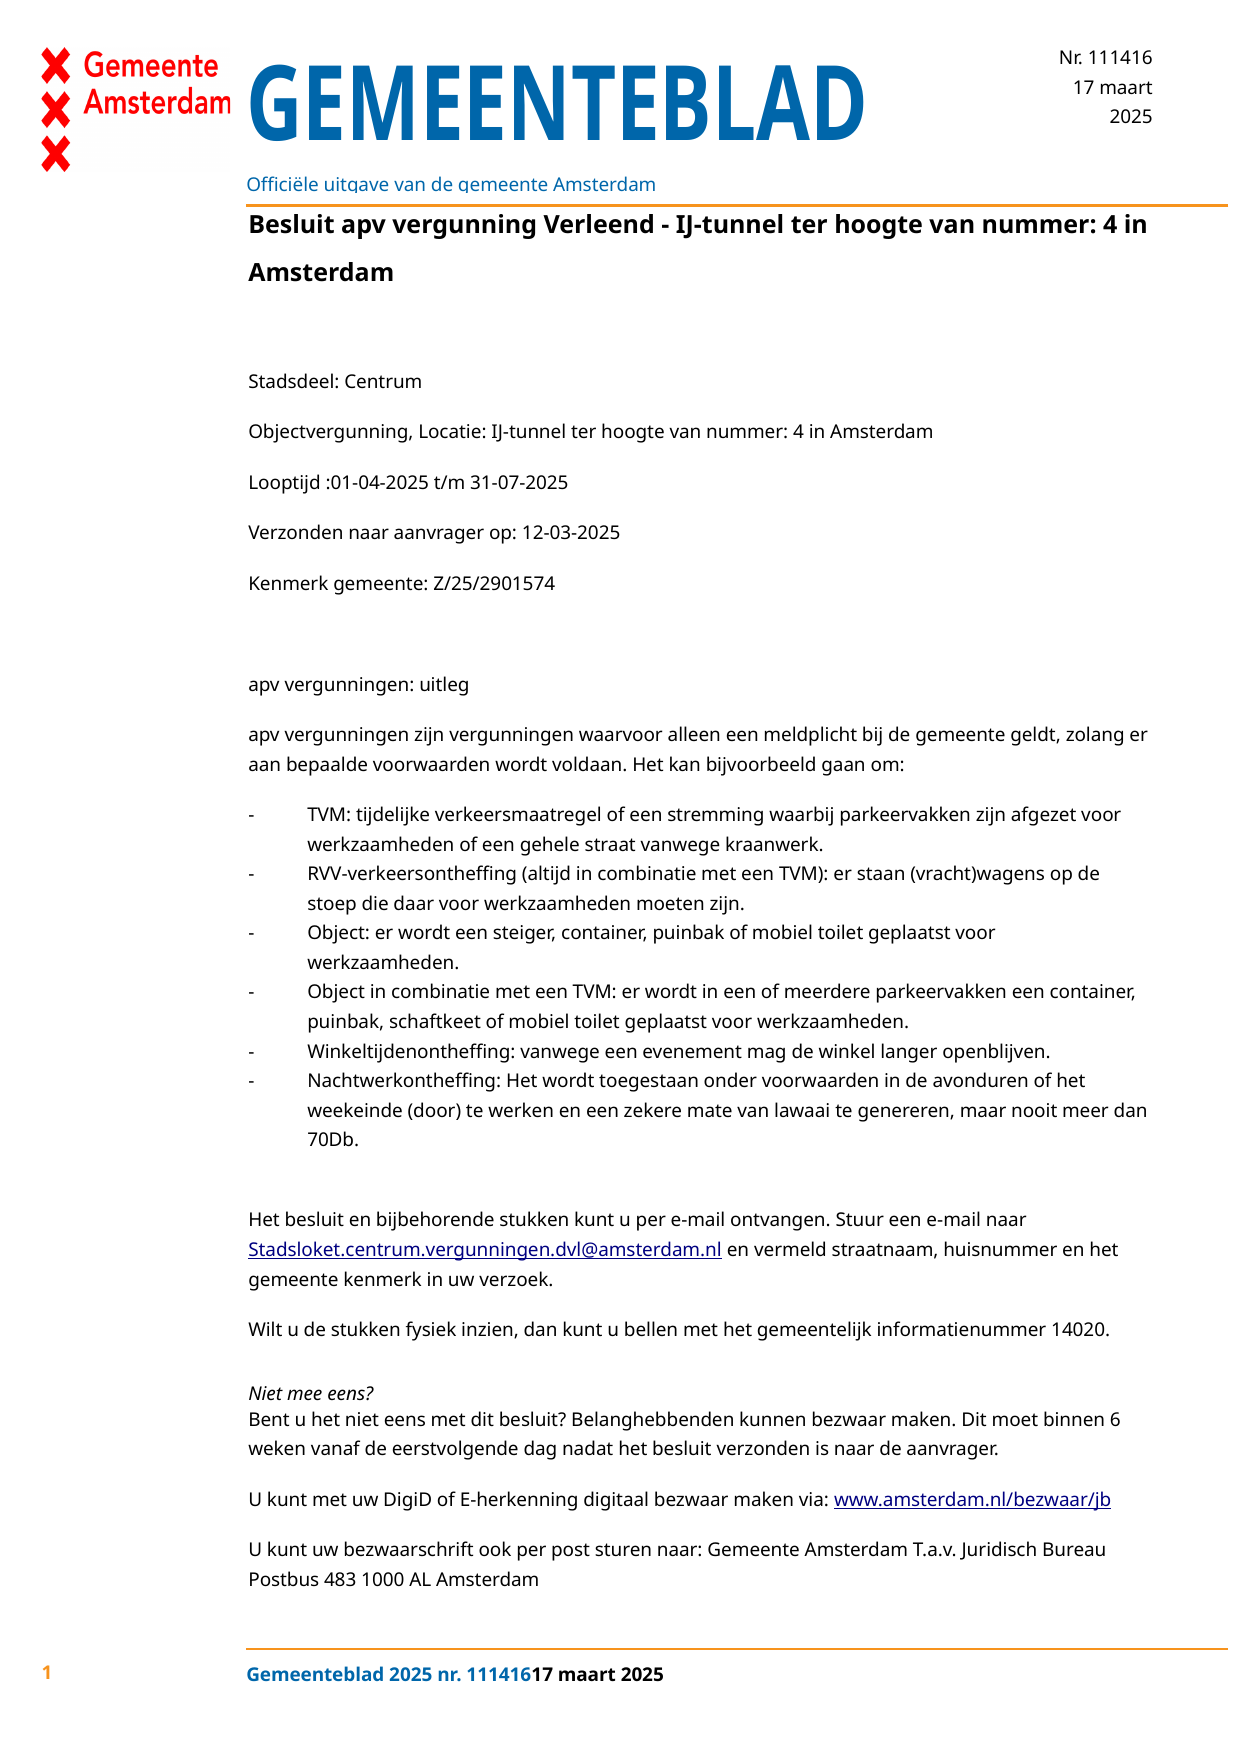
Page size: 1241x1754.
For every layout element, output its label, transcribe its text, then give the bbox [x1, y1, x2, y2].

text Objectvergunning, Locatie: IJ-tunnel ter hoogte van nummer: 4 in Amsterdam [248, 419, 1152, 444]
text Wilt u de stukken fysiek inzien, dan kunt u bellen met het gemeentelijk informatienummer 14020. [248, 1316, 1152, 1342]
text apv vergunningen zijn vergunningen waarvoor alleen een meldplicht bij de gemeente geldt, zolang er aan bepaalde voorwaarden wordt voldaan. Het kan bijvoorbeeld gaan om: [248, 721, 1152, 777]
text Niet mee eens? [248, 1380, 1152, 1406]
list Object in combinatie met een TVM: er wordt in een of meerdere parkeervakken een container, puinbak, schaftkeet of mobiel toilet geplaatst voor werkzaamheden. [248, 979, 1152, 1034]
text Kenmerk gemeente: Z/25/2901574 [248, 570, 1152, 596]
text apv vergunningen: uitleg [248, 671, 1152, 697]
text U kunt uw bezwaarschrift ook per post sturen naar: Gemeente Amsterdam T.a.v. Juridisch Bureau Postbus 483 1000 AL Amsterdam [248, 1536, 1152, 1592]
text U kunt met uw DigiD of E-herkenning digitaal bezwaar maken via: www.amsterdam.nl/bezwaar/jb [248, 1486, 1152, 1512]
list Nachtwerkontheffing: Het wordt toegestaan onder voorwaarden in de avonduren of het weekeinde (door) te werken en een zekere mate van lawaai te genereren, maar nooit meer dan 70Db. [248, 1067, 1152, 1152]
text Het besluit en bijbehorende stukken kunt u per e-mail ontvangen. Stuur een e-mail naar Stadsloket.centrum.vergunningen.dvl@amsterdam.nl en vermeld straatnaam, huisnummer en het gemeente kenmerk in uw verzoek. [248, 1207, 1152, 1292]
list TVM: tijdelijke verkeersmaatregel of een stremming waarbij parkeervakken zijn afgezet voor werkzaamheden of een gehele straat vanwege kraanwerk. [248, 801, 1152, 857]
picture [41, 47, 231, 172]
list Object: er wordt een steiger, container, puinbak of mobiel toilet geplaatst voor werkzaamheden. [248, 919, 1152, 975]
list RVV-verkeersontheffing (altijd in combinatie met een TVM): er staan (vracht)wagens op de stoep die daar voor werkzaamheden moeten zijn. [248, 860, 1152, 916]
text Stadsdeel: Centrum [248, 368, 1152, 394]
text Besluit apv vergunning Verleend - IJ-tunnel ter hoogte van nummer: 4 in Amsterdam [248, 207, 1152, 288]
text Looptijd :01-04-2025 t/m 31-07-2025 [248, 469, 1152, 495]
text Verzonden naar aanvrager op: 12-03-2025 [248, 519, 1152, 545]
text Bent u het niet eens met dit besluit? Belanghebbenden kunnen bezwaar maken. Dit moet binnen 6 weken vanaf de eerstvolgende dag nadat het besluit verzonden is naar de aanvrager. [248, 1406, 1152, 1461]
list Winkeltijdenontheffing: vanwege een evenement mag de winkel langer openblijven. [248, 1038, 1152, 1064]
